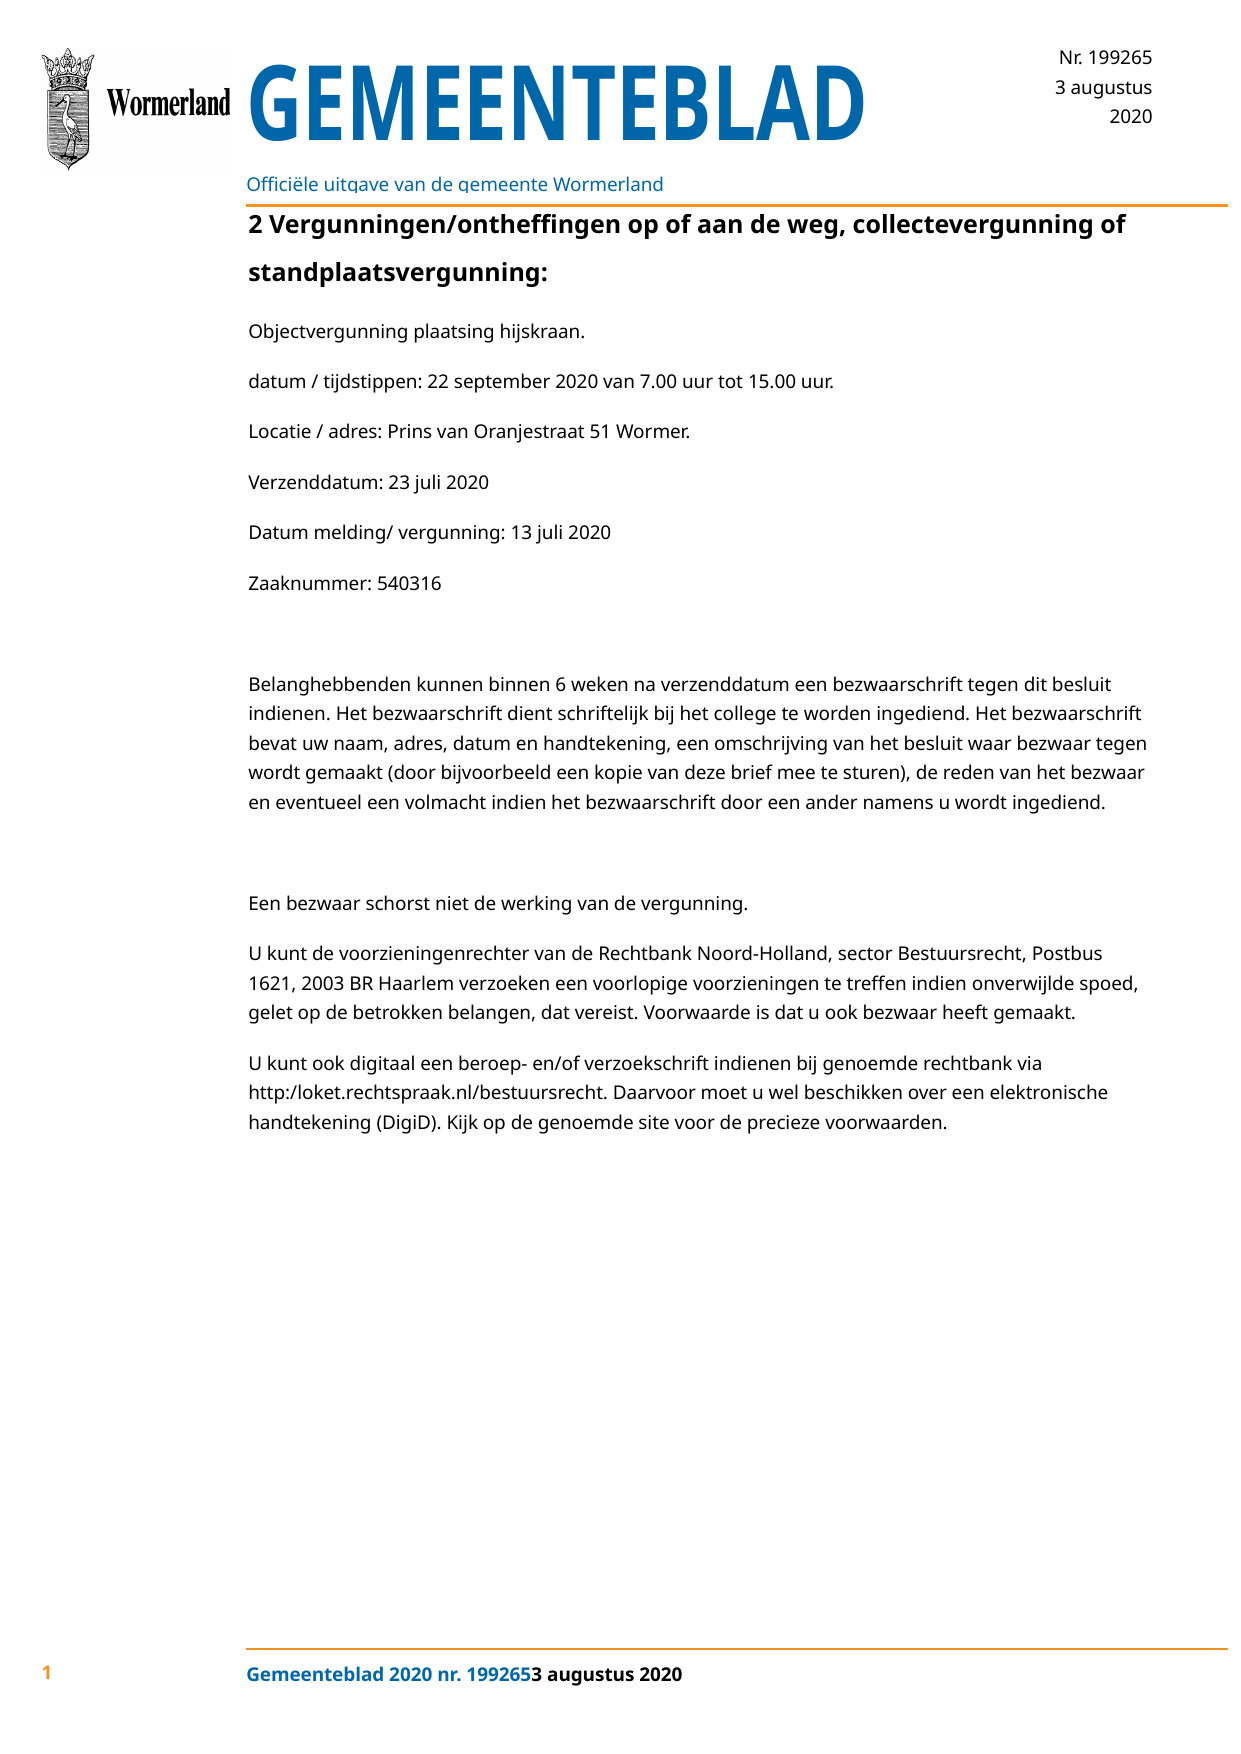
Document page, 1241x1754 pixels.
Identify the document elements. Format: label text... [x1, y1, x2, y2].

text U kunt de voorzieningenrechter van de Rechtbank Noord-Holland, sector Bestuursrecht, Postbus 1621, 2003 BR Haarlem verzoeken een voorlopige voorzieningen te treffen indien onverwijlde spoed, gelet op de betrokken belangen, dat vereist. Voorwaarde is dat u ook bezwaar heeft gemaakt. [248, 940, 1152, 1025]
text Datum melding/ vergunning: 13 juli 2020 [248, 519, 1152, 545]
text Locatie / adres: Prins van Oranjestraat 51 Wormer. [248, 419, 1152, 444]
text datum / tijdstippen: 22 september 2020 van 7.00 uur tot 15.00 uur. [248, 368, 1152, 394]
text Objectvergunning plaatsing hijskraan. [248, 318, 1152, 344]
text Belanghebbenden kunnen binnen 6 weken na verzenddatum een bezwaarschrift tegen dit besluit indienen. Het bezwaarschrift dient schriftelijk bij het college te worden ingediend. Het bezwaarschrift bevat uw naam, adres, datum en handtekening, een omschrijving van het besluit waar bezwaar tegen wordt gemaakt (door bijvoorbeeld een kopie van deze brief mee te sturen), de reden van het bezwaar en eventueel een volmacht indien het bezwaarschrift door een ander namens u wordt ingediend. [248, 671, 1152, 815]
text U kunt ook digitaal een beroep- en/of verzoekschrift indienen bij genoemde rechtbank via http:/loket.rechtspraak.nl/bestuursrecht. Daarvoor moet u wel beschikken over een elektronische handtekening (DigiD). Kijk op de genoemde site voor de precieze voorwaarden. [248, 1050, 1152, 1135]
picture [41, 47, 231, 172]
text Verzenddatum: 23 juli 2020 [248, 469, 1152, 495]
text 2 Vergunningen/ontheffingen op of aan de weg, collectevergunning of standplaatsvergunning: [248, 207, 1152, 288]
text Een bezwaar schorst niet de werking van de vergunning. [248, 890, 1152, 916]
text Zaaknummer: 540316 [248, 570, 1152, 596]
